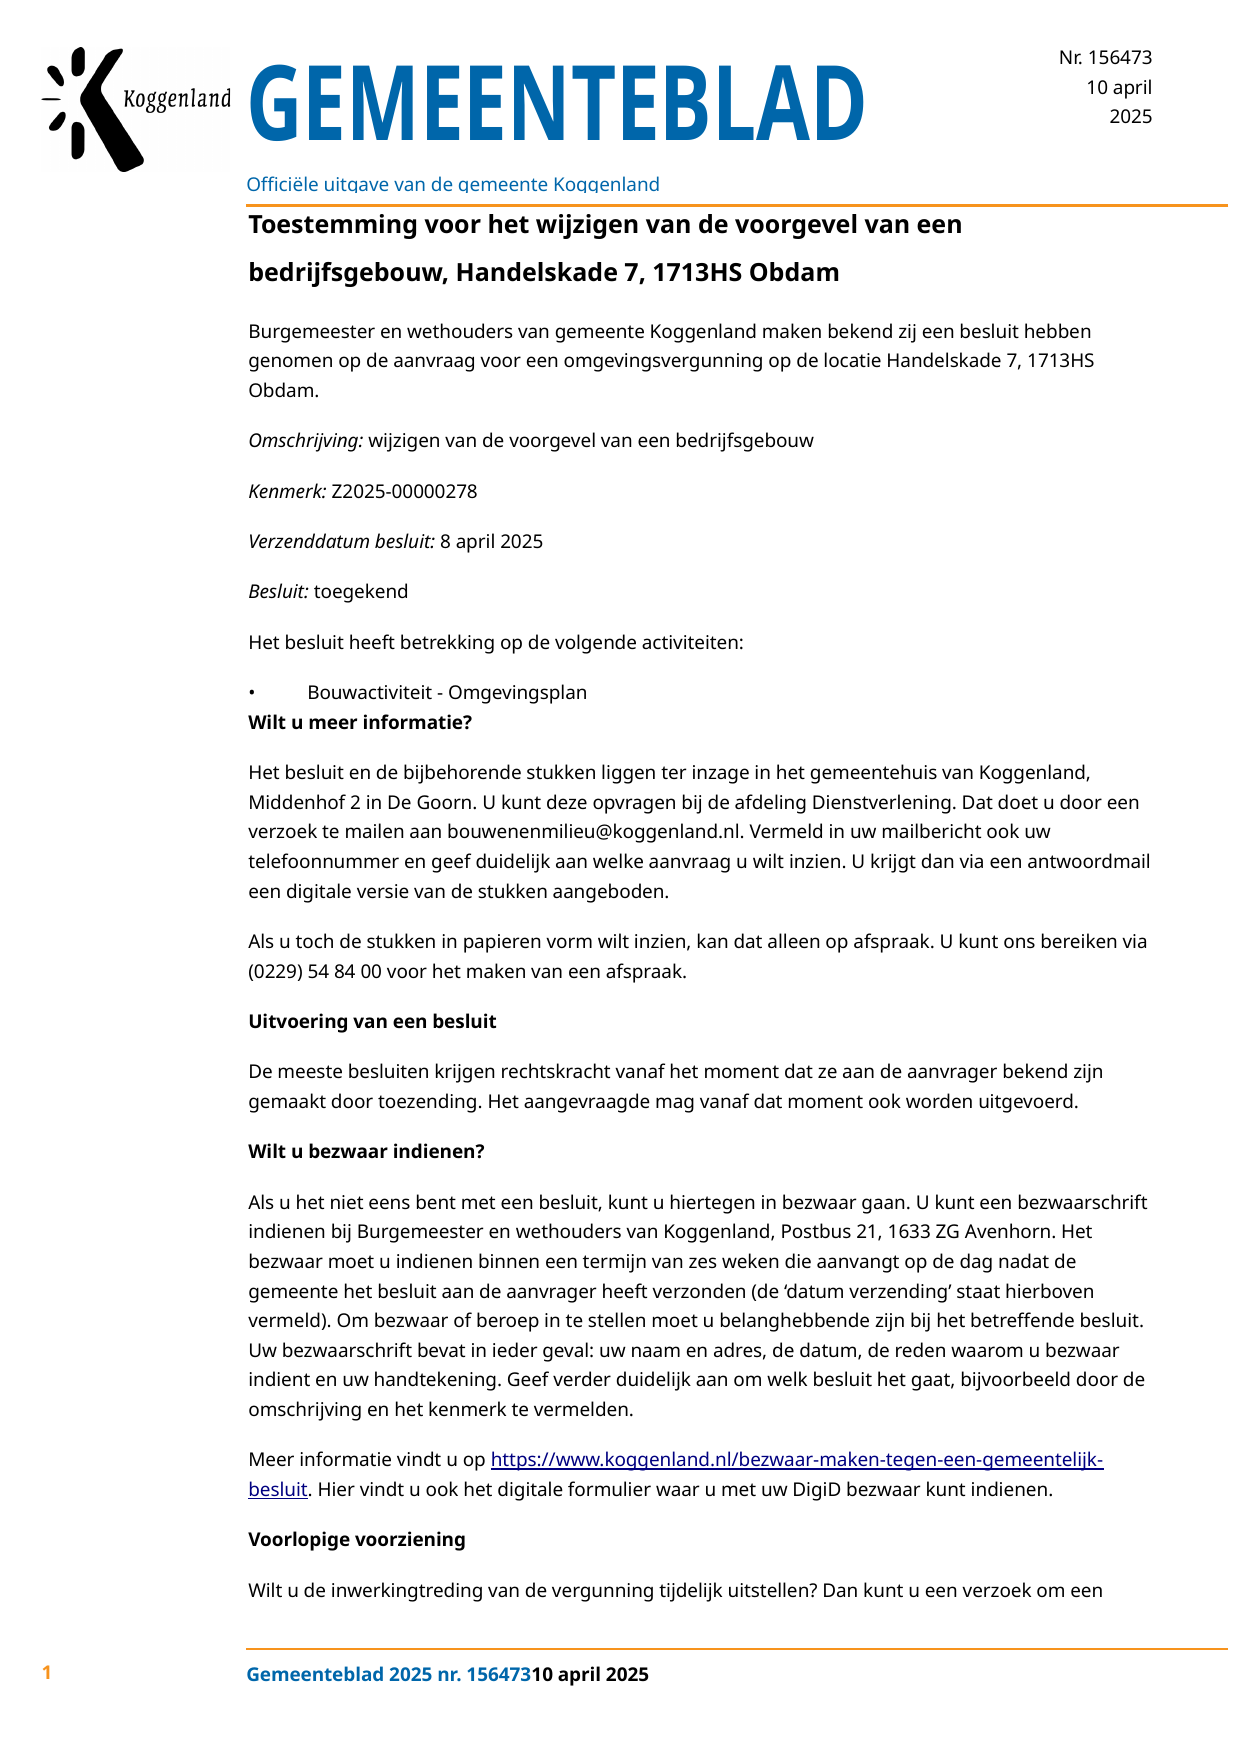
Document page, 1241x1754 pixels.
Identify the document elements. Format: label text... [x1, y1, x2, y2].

text Uitvoering van een besluit [248, 1008, 1152, 1034]
text Als u toch de stukken in papieren vorm wilt inzien, kan dat alleen op afspraak. U kunt ons bereiken via (0229) 54 84 00 voor het maken van een afspraak. [248, 928, 1152, 984]
text Wilt u meer informatie? [248, 709, 1152, 735]
text Voorlopige voorziening [248, 1527, 1152, 1552]
text Burgemeester en wethouders van gemeente Koggenland maken bekend zij een besluit hebben genomen op de aanvraag voor een omgevingsvergunning op de locatie Handelskade 7, 1713HS Obdam. [248, 318, 1152, 403]
text De meeste besluiten krijgen rechtskracht vanaf het moment dat ze aan de aanvrager bekend zijn gemaakt door toezending. Het aangevraagde mag vanaf dat moment ook worden uitgevoerd. [248, 1059, 1152, 1114]
text Omschrijving: wijzigen van de voorgevel van een bedrijfsgebouw [248, 427, 1152, 453]
text Besluit: toegekend [248, 579, 1152, 604]
text Meer informatie vindt u op https://www.koggenland.nl/bezwaar-maken-tegen-een-gemeentelijk-besluit. Hier vindt u ook het digitale formulier waar u met uw DigiD bezwaar kunt indienen. [248, 1447, 1152, 1502]
text Toestemming voor het wijzigen van de voorgevel van een bedrijfsgebouw, Handelskade 7, 1713HS Obdam [248, 207, 1152, 288]
text Het besluit heeft betrekking op de volgende activiteiten: [248, 629, 1152, 655]
list Bouwactiviteit - Omgevingsplan [248, 679, 1152, 705]
text Wilt u de inwerkingtreding van de vergunning tijdelijk uitstellen? Dan kunt u een verzoek om een [248, 1577, 1152, 1603]
text Wilt u bezwaar indienen? [248, 1139, 1152, 1164]
text Verzenddatum besluit: 8 april 2025 [248, 528, 1152, 554]
text Kenmerk: Z2025-00000278 [248, 478, 1152, 504]
text Het besluit en de bijbehorende stukken liggen ter inzage in het gemeentehuis van Koggenland, Middenhof 2 in De Goorn. U kunt deze opvragen bij de afdeling Dienstverlening. Dat doet u door een verzoek te mailen aan bouwenenmilieu@koggenland.nl. Vermeld in uw mailbericht ook uw telefoonnummer en geef duidelijk aan welke aanvraag u wilt inzien. U krijgt dan via een antwoordmail een digitale versie van de stukken aangeboden. [248, 759, 1152, 904]
picture [41, 47, 231, 172]
text Als u het niet eens bent met een besluit, kunt u hiertegen in bezwaar gaan. U kunt een bezwaarschrift indienen bij Burgemeester en wethouders van Koggenland, Postbus 21, 1633 ZG Avenhorn. Het bezwaar moet u indienen binnen een termijn van zes weken die aanvangt op de dag nadat de gemeente het besluit aan de aanvrager heeft verzonden (de ‘datum verzending’ staat hierboven vermeld). Om bezwaar of beroep in te stellen moet u belanghebbende zijn bij het betreffende besluit. Uw bezwaarschrift bevat in ieder geval: uw naam en adres, de datum, de reden waarom u bezwaar indient en uw handtekening. Geef verder duidelijk aan om welk besluit het gaat, bijvoorbeeld door de omschrijving en het kenmerk te vermelden. [248, 1189, 1152, 1422]
